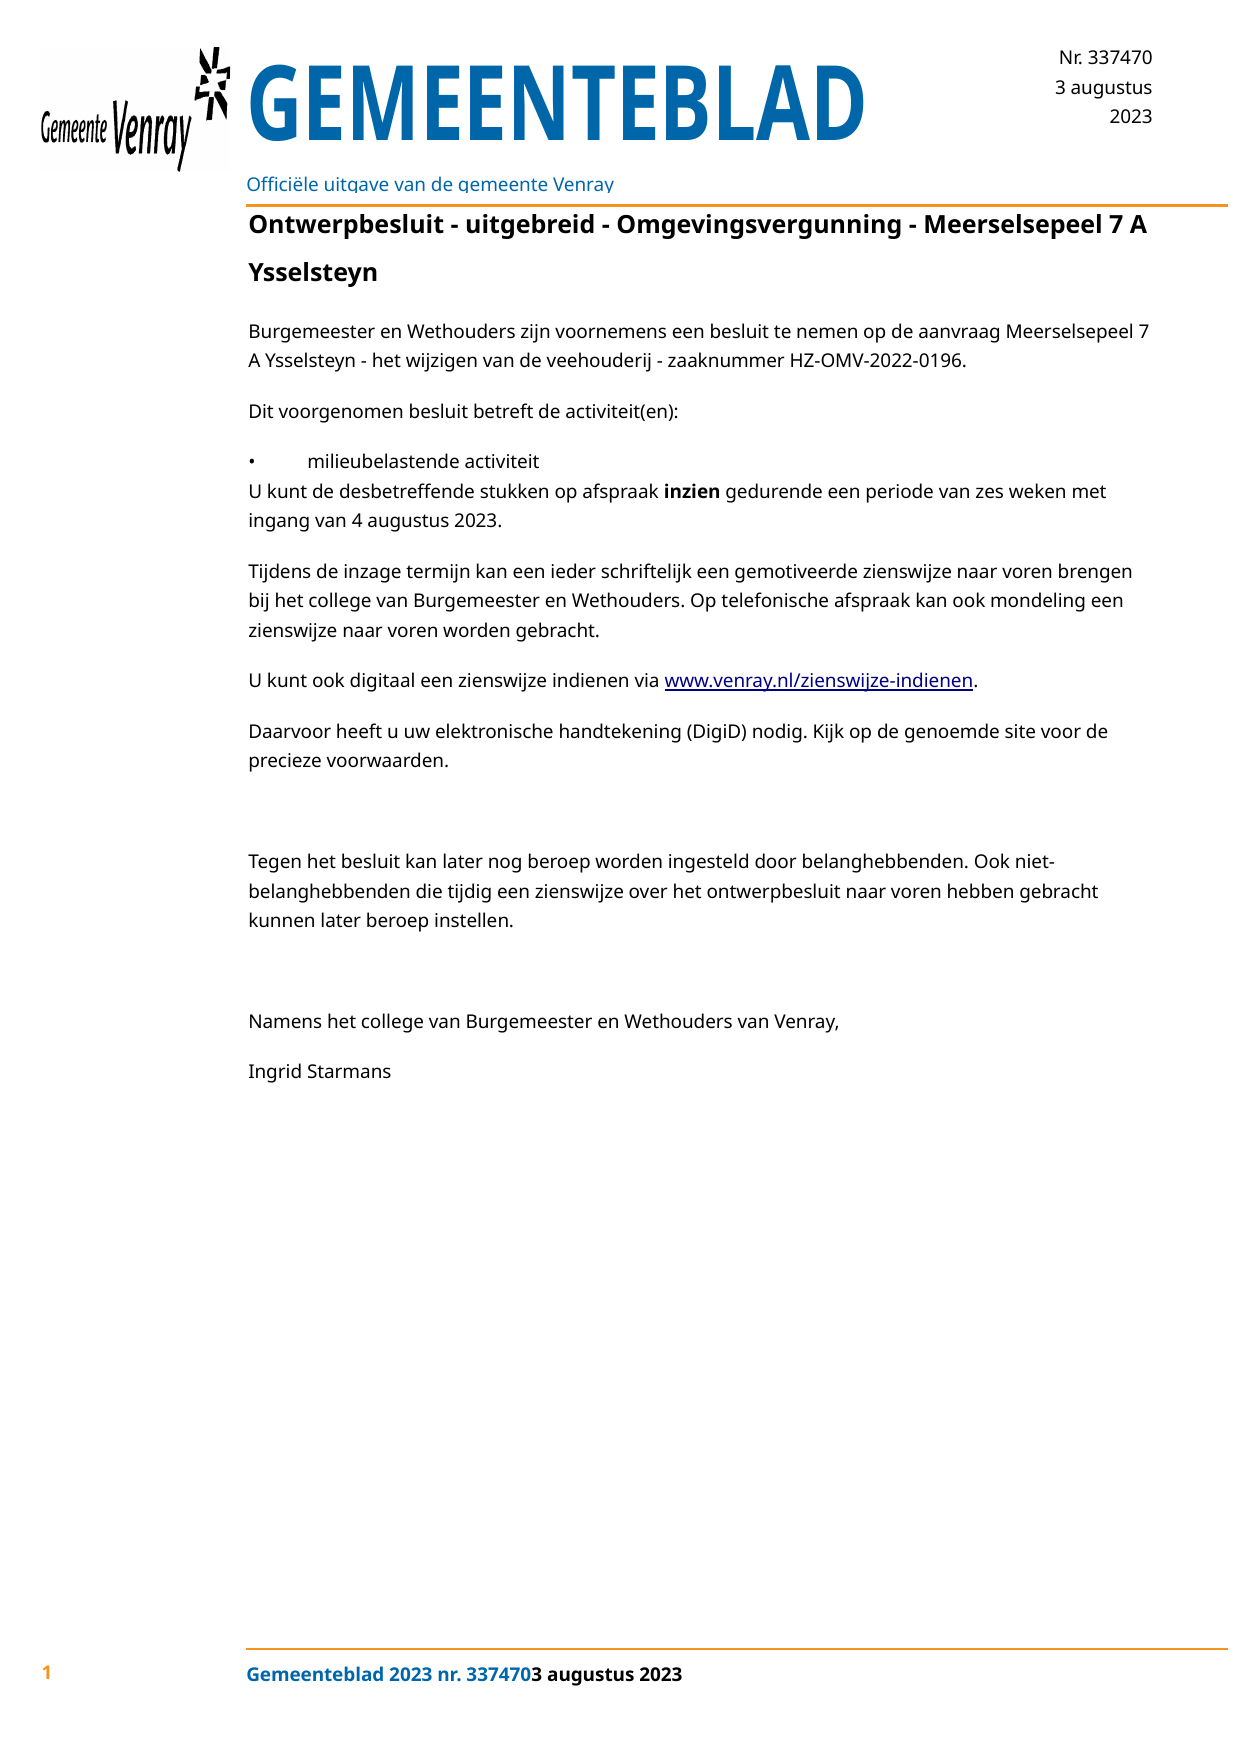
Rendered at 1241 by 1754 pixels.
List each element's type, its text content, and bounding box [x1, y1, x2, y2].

text U kunt ook digitaal een zienswijze indienen via www.venray.nl/zienswijze-indienen. [248, 667, 1152, 693]
picture [41, 47, 231, 172]
list milieubelastende activiteit [248, 448, 1152, 474]
text Ingrid Starmans [248, 1059, 1152, 1084]
text Tijdens de inzage termijn kan een ieder schriftelijk een gemotiveerde zienswijze naar voren brengen bij het college van Burgemeester en Wethouders. Op telefonische afspraak kan ook mondeling een zienswijze naar voren worden gebracht. [248, 558, 1152, 643]
text Tegen het besluit kan later nog beroep worden ingesteld door belanghebbenden. Ook niet-belanghebbenden die tijdig een zienswijze over het ontwerpbesluit naar voren hebben gebracht kunnen later beroep instellen. [248, 848, 1152, 933]
text Dit voorgenomen besluit betreft de activiteit(en): [248, 398, 1152, 424]
text Daarvoor heeft u uw elektronische handtekening (DigiD) nodig. Kijk op de genoemde site voor de precieze voorwaarden. [248, 718, 1152, 773]
text Ontwerpbesluit - uitgebreid - Omgevingsvergunning - Meerselsepeel 7 A Ysselsteyn [248, 207, 1152, 288]
text Burgemeester en Wethouders zijn voornemens een besluit te nemen op de aanvraag Meerselsepeel 7 A Ysselsteyn - het wijzigen van de veehouderij - zaaknummer HZ-OMV-2022-0196. [248, 318, 1152, 373]
text Namens het college van Burgemeester en Wethouders van Venray, [248, 1008, 1152, 1034]
text U kunt de desbetreffende stukken op afspraak inzien gedurende een periode van zes weken met ingang van 4 augustus 2023. [248, 478, 1152, 533]
